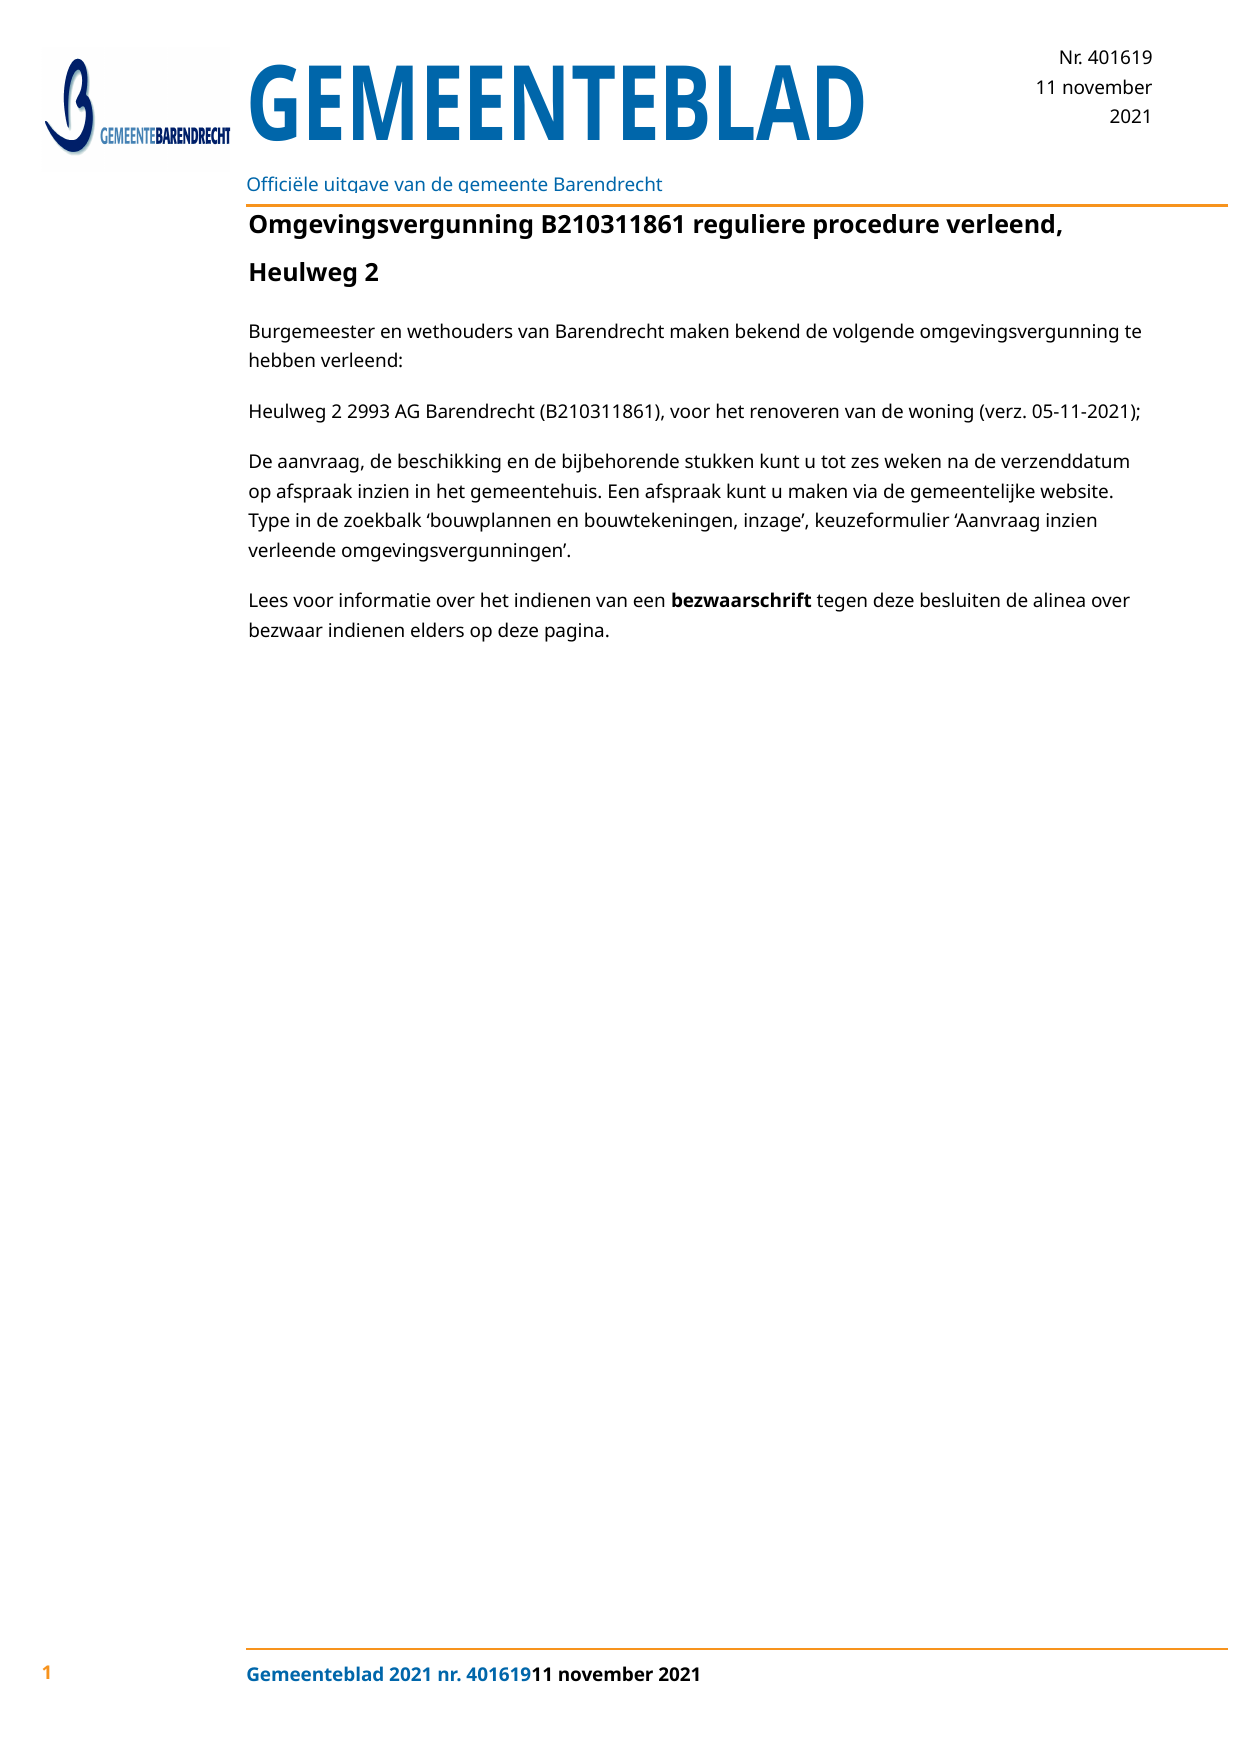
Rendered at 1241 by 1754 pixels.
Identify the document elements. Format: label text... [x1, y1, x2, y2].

text Heulweg 2 2993 AG Barendrecht (B210311861), voor het renoveren van de woning (verz. 05-11-2021); [248, 398, 1152, 424]
text Lees voor informatie over het indienen van een bezwaarschrift tegen deze besluiten de alinea over bezwaar indienen elders op deze pagina. [248, 587, 1152, 643]
text Omgevingsvergunning B210311861 reguliere procedure verleend, Heulweg 2 [248, 207, 1152, 288]
text De aanvraag, de beschikking en de bijbehorende stukken kunt u tot zes weken na de verzenddatum op afspraak inzien in het gemeentehuis. Een afspraak kunt u maken via de gemeentelijke website. Type in de zoekbalk ‘bouwplannen en bouwtekeningen, inzage’, keuzeformulier ‘Aanvraag inzien verleende omgevingsvergunningen’. [248, 448, 1152, 563]
picture [41, 47, 231, 172]
text Burgemeester en wethouders van Barendrecht maken bekend de volgende omgevingsvergunning te hebben verleend: [248, 318, 1152, 373]
